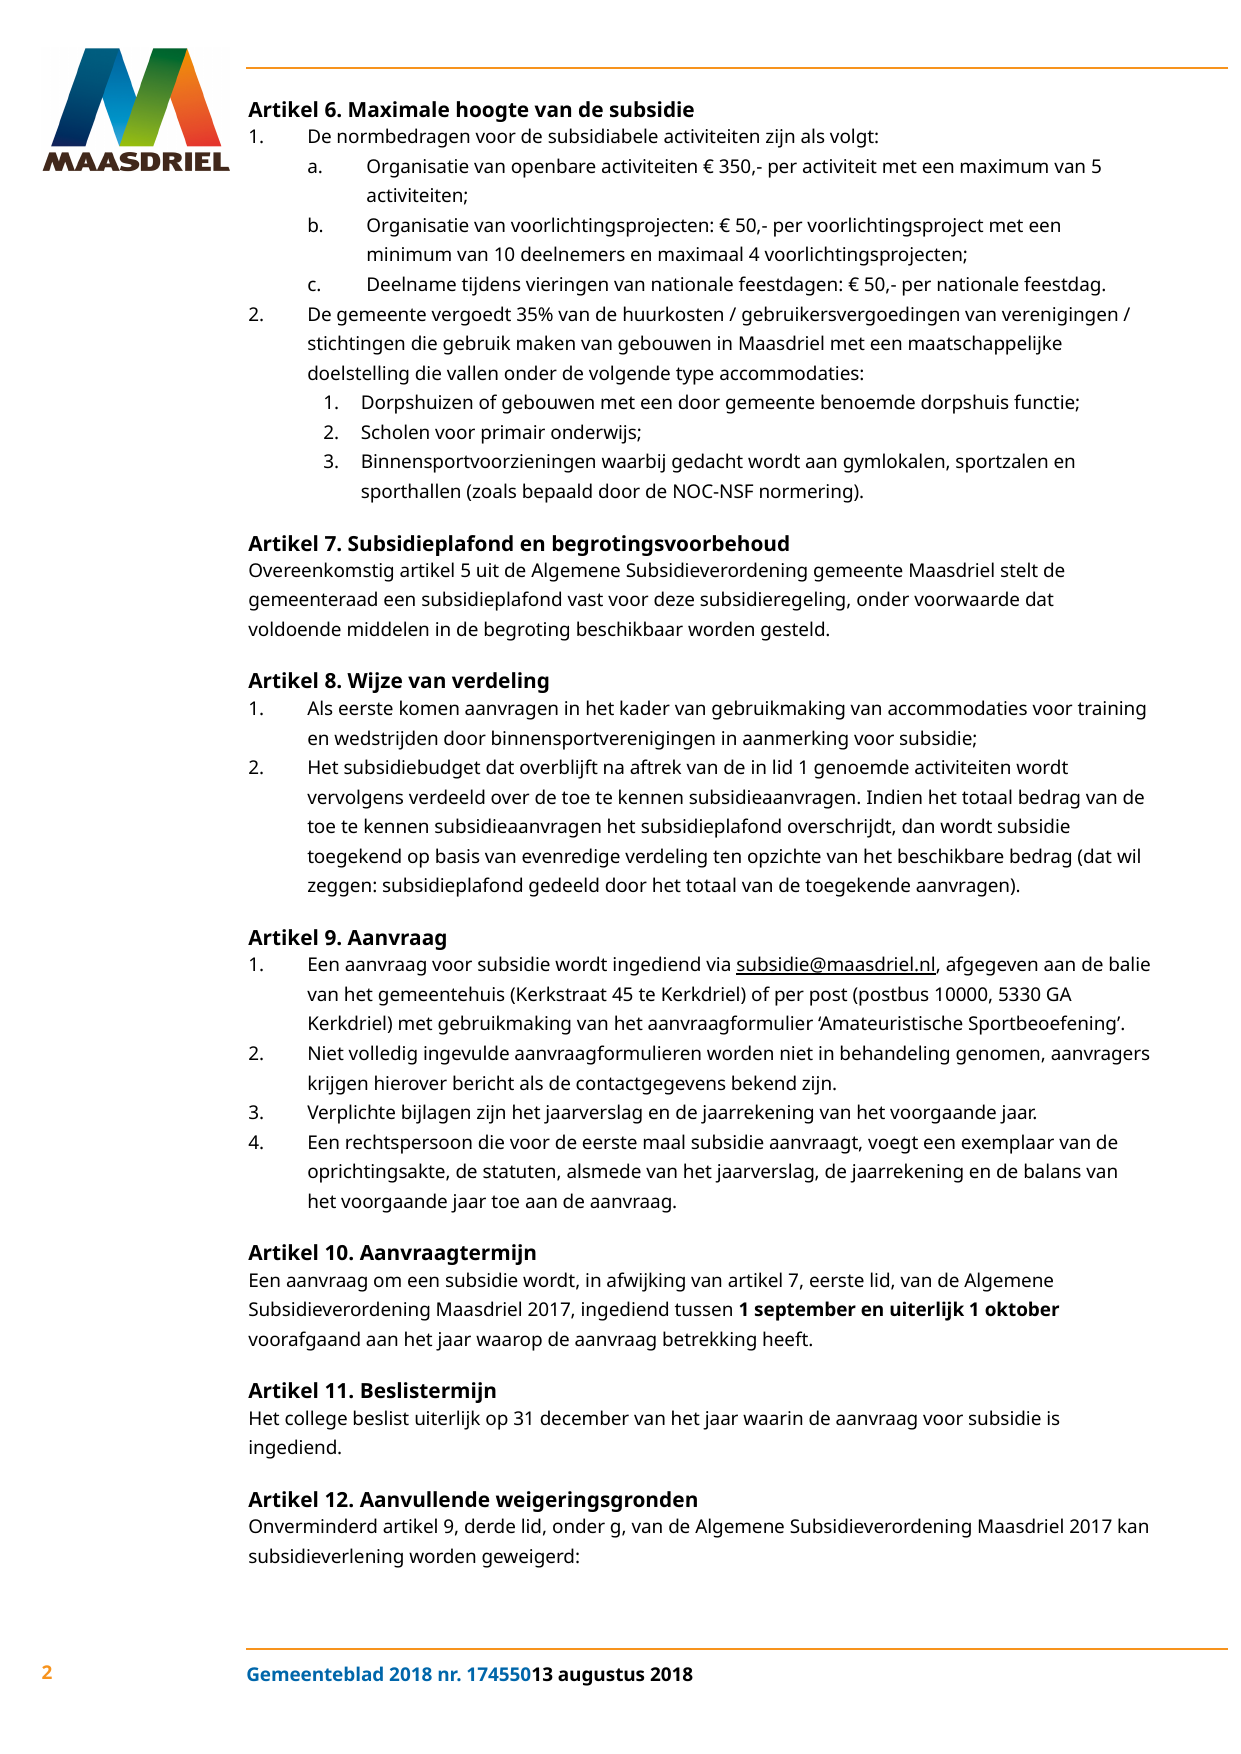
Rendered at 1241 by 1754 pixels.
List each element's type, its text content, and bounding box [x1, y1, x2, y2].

text Onverminderd artikel 9, derde lid, onder g, van de Algemene Subsidieverordening Maasdriel 2017 kan subsidieverlening worden geweigerd: [248, 1513, 1152, 1569]
text Artikel 12. Aanvullende weigeringsgronden [248, 1485, 1152, 1513]
text Overeenkomstig artikel 5 uit de Algemene Subsidieverordening gemeente Maasdriel stelt de gemeenteraad een subsidieplafond vast voor deze subsidieregeling, onder voorwaarde dat voldoende middelen in de begroting beschikbaar worden gesteld. [248, 557, 1152, 642]
text Artikel 9. Aanvraag [248, 923, 1152, 951]
list Een aanvraag voor subsidie wordt ingediend via subsidie@maasdriel.nl, afgegeven aan de balie van het gemeentehuis (Kerkstraat 45 te Kerkdriel) of per post (postbus 10000, 5330 GA Kerkdriel) met gebruikmaking van het aanvraagformulier ‘Amateuristische Sportbeoefening’. [248, 951, 1152, 1036]
text Artikel 11. Beslistermijn [248, 1377, 1152, 1405]
list Organisatie van openbare activiteiten € 350,- per activiteit met een maximum van 5 activiteiten; [307, 153, 1152, 208]
list Niet volledig ingevulde aanvraagformulieren worden niet in behandeling genomen, aanvragers krijgen hierover bericht als de contactgegevens bekend zijn. [248, 1040, 1152, 1096]
list Het subsidiebudget dat overblijft na aftrek van de in lid 1 genoemde activiteiten wordt vervolgens verdeeld over de toe te kennen subsidieaanvragen. Indien het totaal bedrag van de toe te kennen subsidieaanvragen het subsidieplafond overschrijdt, dan wordt subsidie toegekend op basis van evenredige verdeling ten opzichte van het beschikbare bedrag (dat wil zeggen: subsidieplafond gedeeld door het totaal van de toegekende aanvragen). [248, 754, 1152, 898]
list De gemeente vergoedt 35% van de huurkosten / gebruikersvergoedingen van verenigingen / stichtingen die gebruik maken van gebouwen in Maasdriel met een maatschappelijke doelstelling die vallen onder de volgende type accommodaties: [248, 301, 1152, 386]
text Artikel 8. Wijze van verdeling [248, 667, 1152, 695]
text Artikel 7. Subsidieplafond en begrotingsvoorbehoud [248, 529, 1152, 557]
text Artikel 10. Aanvraagtermijn [248, 1238, 1152, 1267]
list Scholen voor primair onderwijs; [323, 419, 1152, 445]
list Deelname tijdens vieringen van nationale feestdagen: € 50,- per nationale feestdag. [307, 271, 1152, 297]
text Artikel 6. Maximale hoogte van de subsidie [248, 95, 1152, 123]
list Binnensportvoorzieningen waarbij gedacht wordt aan gymlokalen, sportzalen en sporthallen (zoals bepaald door de NOC-NSF normering). [323, 449, 1152, 504]
picture [41, 47, 231, 172]
list Verplichte bijlagen zijn het jaarverslag en de jaarrekening van het voorgaande jaar. [248, 1099, 1152, 1125]
text Het college beslist uiterlijk op 31 december van het jaar waarin de aanvraag voor subsidie is ingediend. [248, 1405, 1152, 1460]
text Een aanvraag om een subsidie wordt, in afwijking van artikel 7, eerste lid, van de Algemene Subsidieverordening Maasdriel 2017, ingediend tussen 1 september en uiterlijk 1 oktober voorafgaand aan het jaar waarop de aanvraag betrekking heeft. [248, 1267, 1152, 1352]
list Dorpshuizen of gebouwen met een door gemeente benoemde dorpshuis functie; [323, 389, 1152, 415]
list Als eerste komen aanvragen in het kader van gebruikmaking van accommodaties voor training en wedstrijden door binnensportverenigingen in aanmerking voor subsidie; [248, 695, 1152, 750]
list Organisatie van voorlichtingsprojecten: € 50,- per voorlichtingsproject met een minimum van 10 deelnemers en maximaal 4 voorlichtingsprojecten; [307, 212, 1152, 267]
list De normbedragen voor de subsidiabele activiteiten zijn als volgt: [248, 123, 1152, 149]
list Een rechtspersoon die voor de eerste maal subsidie aanvraagt, voegt een exemplaar van de oprichtingsakte, de statuten, alsmede van het jaarverslag, de jaarrekening en de balans van het voorgaande jaar toe aan de aanvraag. [248, 1129, 1152, 1214]
